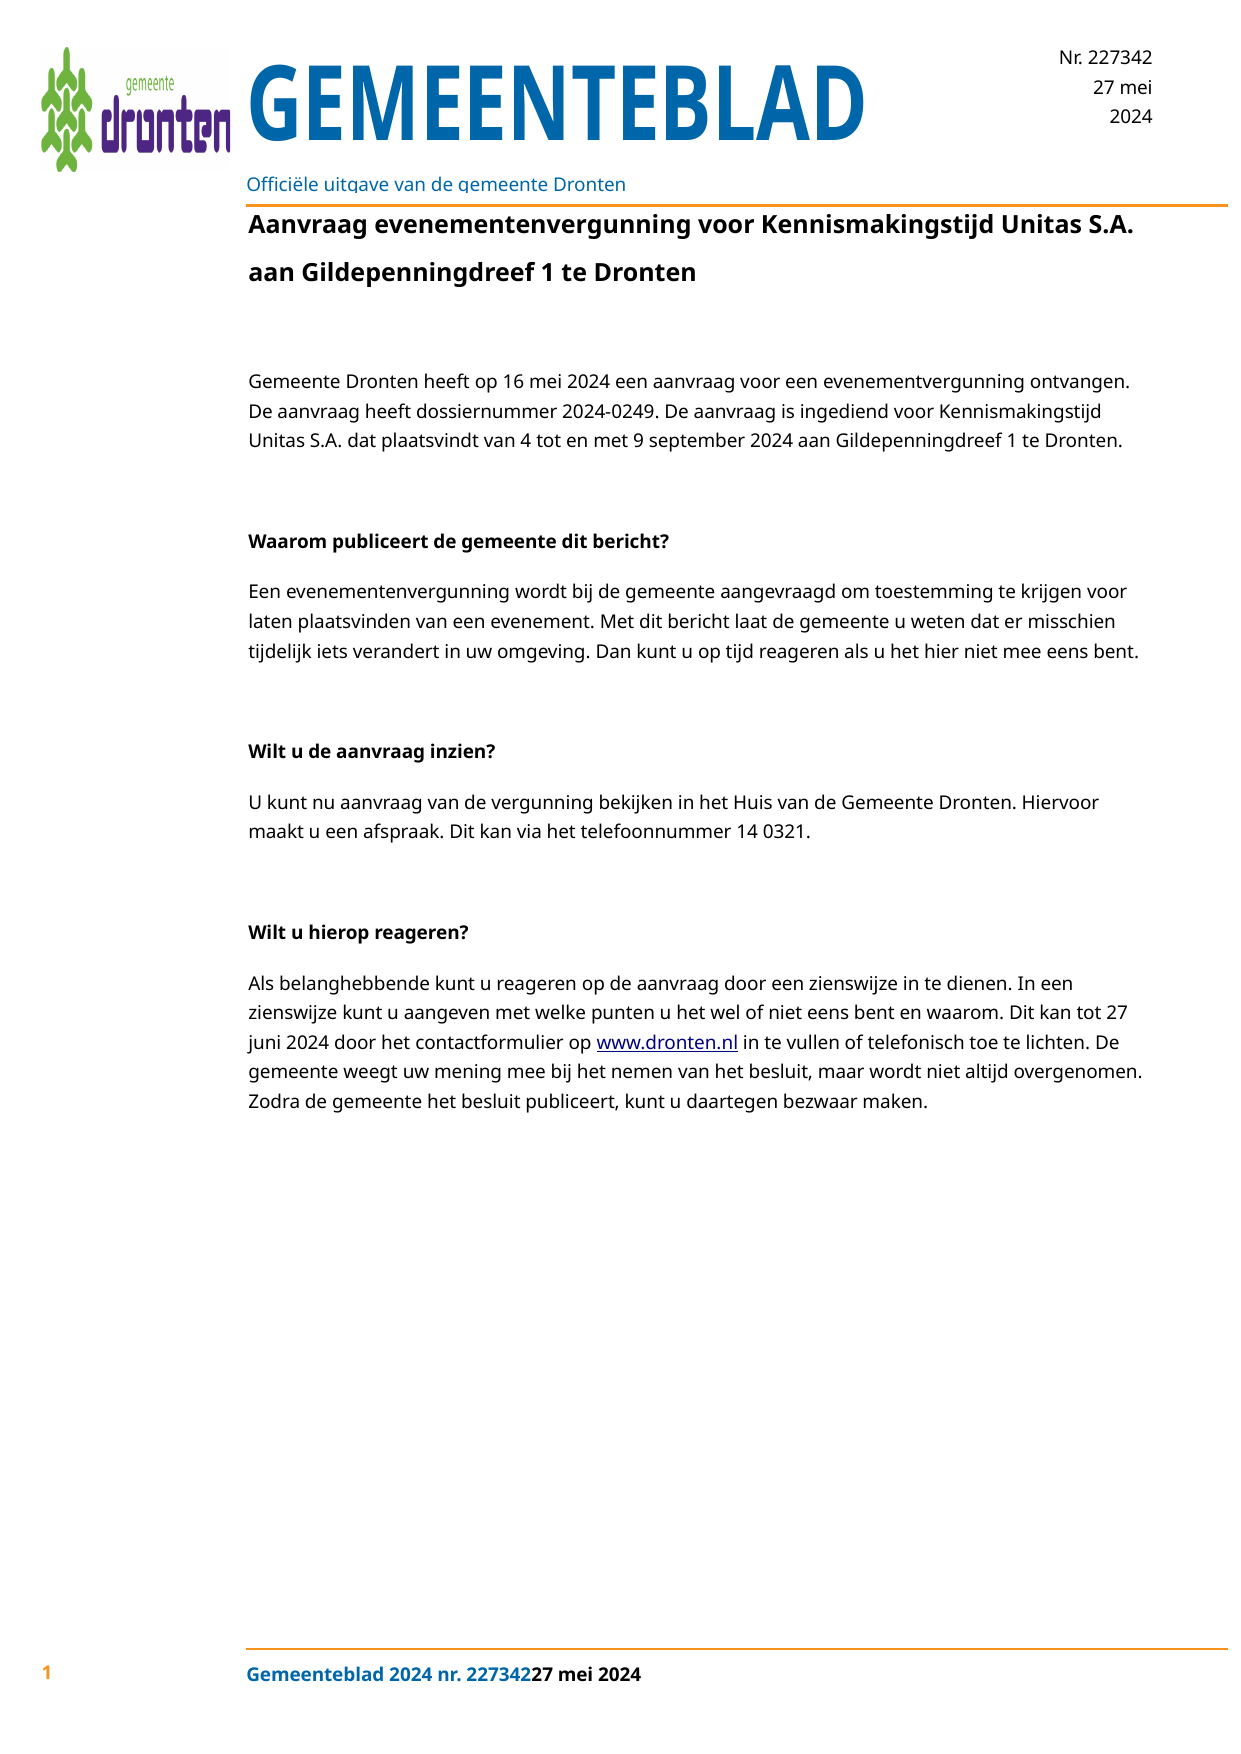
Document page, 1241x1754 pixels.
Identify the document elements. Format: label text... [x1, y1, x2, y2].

text U kunt nu aanvraag van de vergunning bekijken in het Huis van de Gemeente Dronten. Hiervoor maakt u een afspraak. Dit kan via het telefoonnummer 14 0321. [248, 789, 1152, 844]
text Aanvraag evenementenvergunning voor Kennismakingstijd Unitas S.A. aan Gildepenningdreef 1 te Dronten [248, 207, 1152, 288]
picture [41, 47, 231, 172]
text Wilt u de aanvraag inzien? [248, 739, 1152, 764]
text Gemeente Dronten heeft op 16 mei 2024 een aanvraag voor een evenementvergunning ontvangen. De aanvraag heeft dossiernummer 2024-0249. De aanvraag is ingediend voor Kennismakingstijd Unitas S.A. dat plaatsvindt van 4 tot en met 9 september 2024 aan Gildepenningdreef 1 te Dronten. [248, 368, 1152, 453]
text Een evenementenvergunning wordt bij de gemeente aangevraagd om toestemming te krijgen voor laten plaatsvinden van een evenement. Met dit bericht laat de gemeente u weten dat er misschien tijdelijk iets verandert in uw omgeving. Dan kunt u op tijd reageren als u het hier niet mee eens bent. [248, 579, 1152, 664]
text Wilt u hierop reageren? [248, 919, 1152, 945]
text Waarom publiceert de gemeente dit bericht? [248, 528, 1152, 554]
text Als belanghebbende kunt u reageren op de aanvraag door een zienswijze in te dienen. In een zienswijze kunt u aangeven met welke punten u het wel of niet eens bent en waarom. Dit kan tot 27 juni 2024 door het contactformulier op www.dronten.nl in te vullen of telefonisch toe te lichten. De gemeente weegt uw mening mee bij het nemen van het besluit, maar wordt niet altijd overgenomen. Zodra de gemeente het besluit publiceert, kunt u daartegen bezwaar maken. [248, 970, 1152, 1114]
